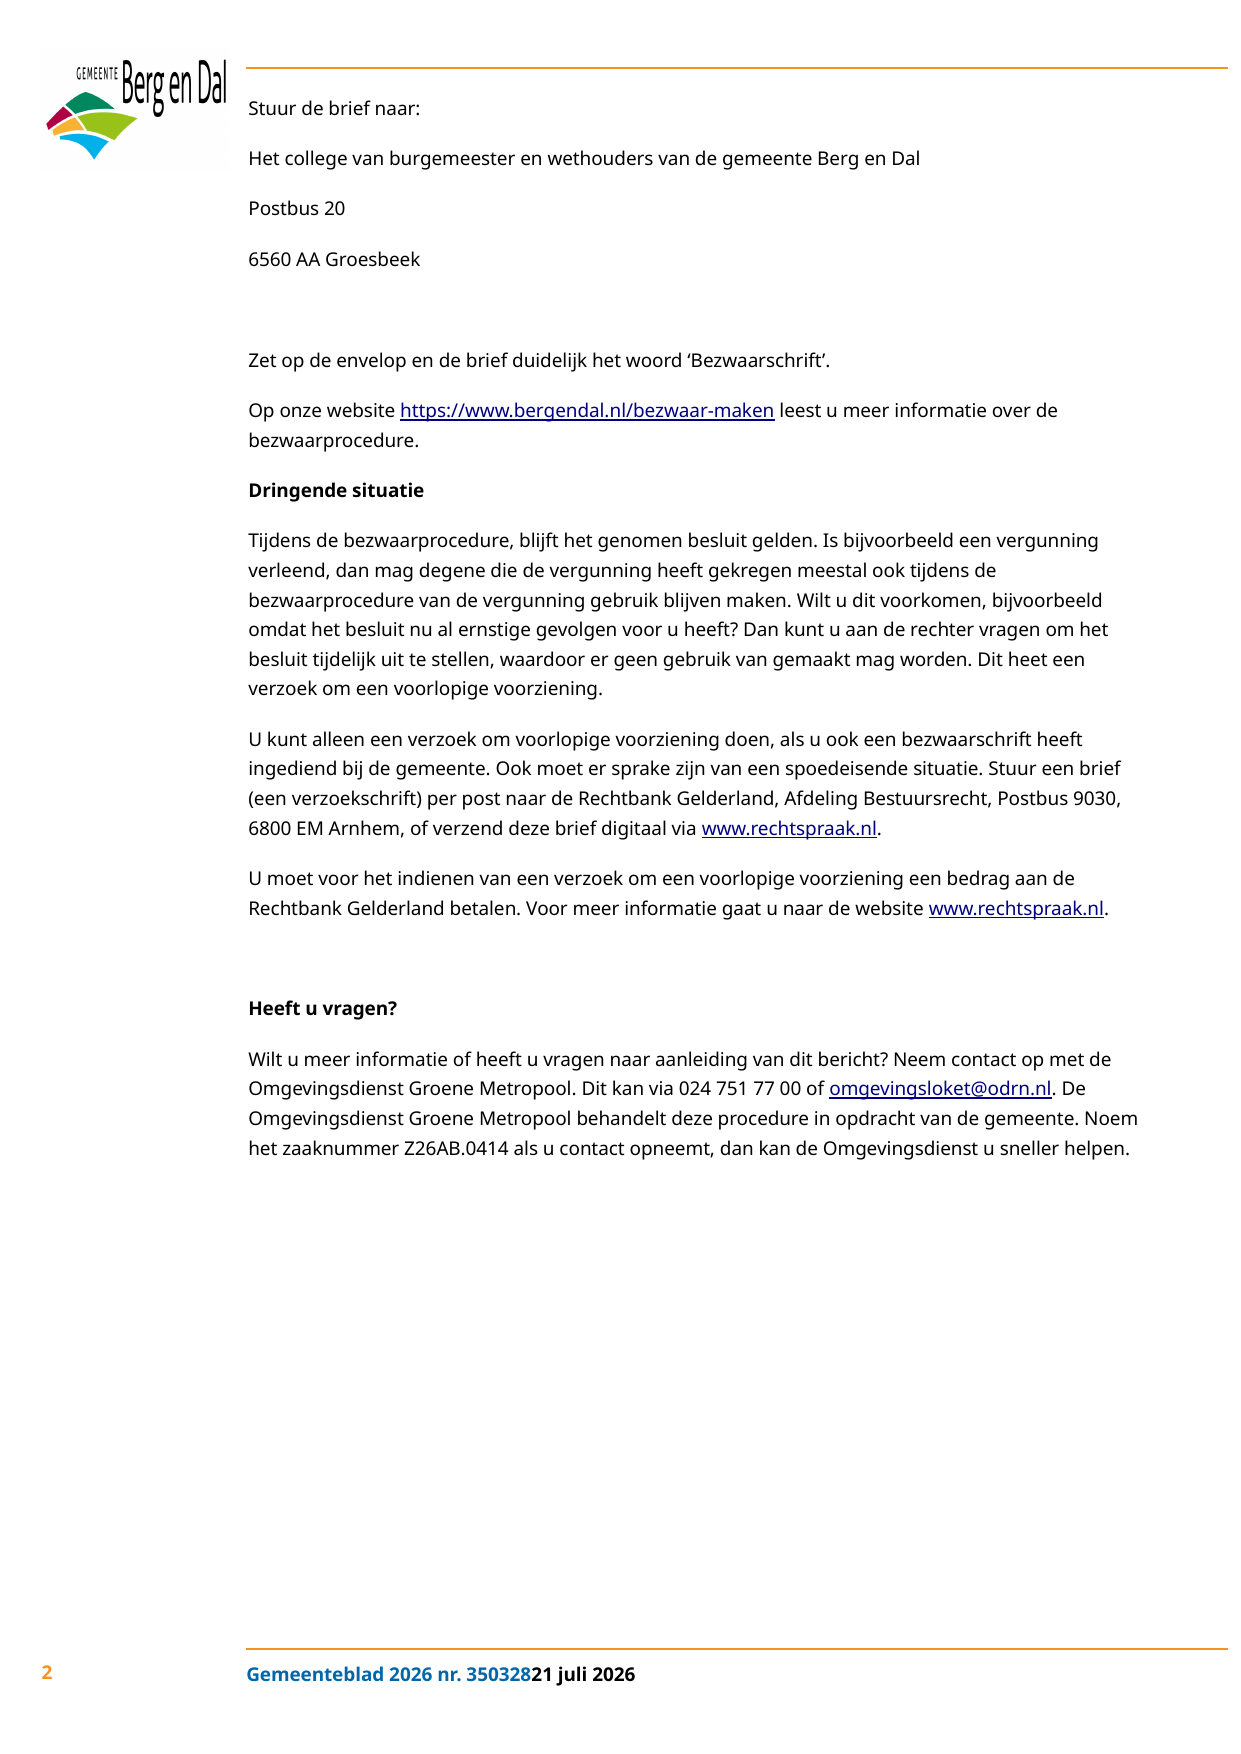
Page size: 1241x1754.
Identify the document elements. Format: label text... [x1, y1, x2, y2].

text Op onze website https://www.bergendal.nl/bezwaar-maken leest u meer informatie over de bezwaarprocedure. [248, 397, 1152, 453]
text Zet op de envelop en de brief duidelijk het woord ‘Bezwaarschrift’. [248, 347, 1152, 373]
text Het college van burgemeester en wethouders van de gemeente Berg en Dal [248, 145, 1152, 171]
picture [41, 47, 231, 172]
text Postbus 20 [248, 196, 1152, 221]
text Wilt u meer informatie of heeft u vragen naar aanleiding van dit bericht? Neem contact op met de Omgevingsdienst Groene Metropool. Dit kan via 024 751 77 00 of omgevingsloket@odrn.nl. De Omgevingsdienst Groene Metropool behandelt deze procedure in opdracht van de gemeente. Noem het zaaknummer Z26AB.0414 als u contact opneemt, dan kan de Omgevingsdienst u sneller helpen. [248, 1046, 1152, 1161]
text Heeft u vragen? [248, 996, 1152, 1021]
text Dringende situatie [248, 477, 1152, 503]
text U kunt alleen een verzoek om voorlopige voorziening doen, als u ook een bezwaarschrift heeft ingediend bij de gemeente. Ook moet er sprake zijn van een spoedeisende situatie. Stuur een brief (een verzoekschrift) per post naar de Rechtbank Gelderland, Afdeling Bestuursrecht, Postbus 9030, 6800 EM Arnhem, of verzend deze brief digitaal via www.rechtspraak.nl. [248, 726, 1152, 841]
text Stuur de brief naar: [248, 95, 1152, 121]
text Tijdens de bezwaarprocedure, blijft het genomen besluit gelden. Is bijvoorbeeld een vergunning verleend, dan mag degene die de vergunning heeft gekregen meestal ook tijdens de bezwaarprocedure van de vergunning gebruik blijven maken. Wilt u dit voorkomen, bijvoorbeeld omdat het besluit nu al ernstige gevolgen voor u heeft? Dan kunt u aan de rechter vragen om het besluit tijdelijk uit te stellen, waardoor er geen gebruik van gemaakt mag worden. Dit heet een verzoek om een voorlopige voorziening. [248, 528, 1152, 701]
text 6560 AA Groesbeek [248, 246, 1152, 272]
text U moet voor het indienen van een verzoek om een voorlopige voorziening een bedrag aan de Rechtbank Gelderland betalen. Voor meer informatie gaat u naar de website www.rechtspraak.nl. [248, 865, 1152, 921]
